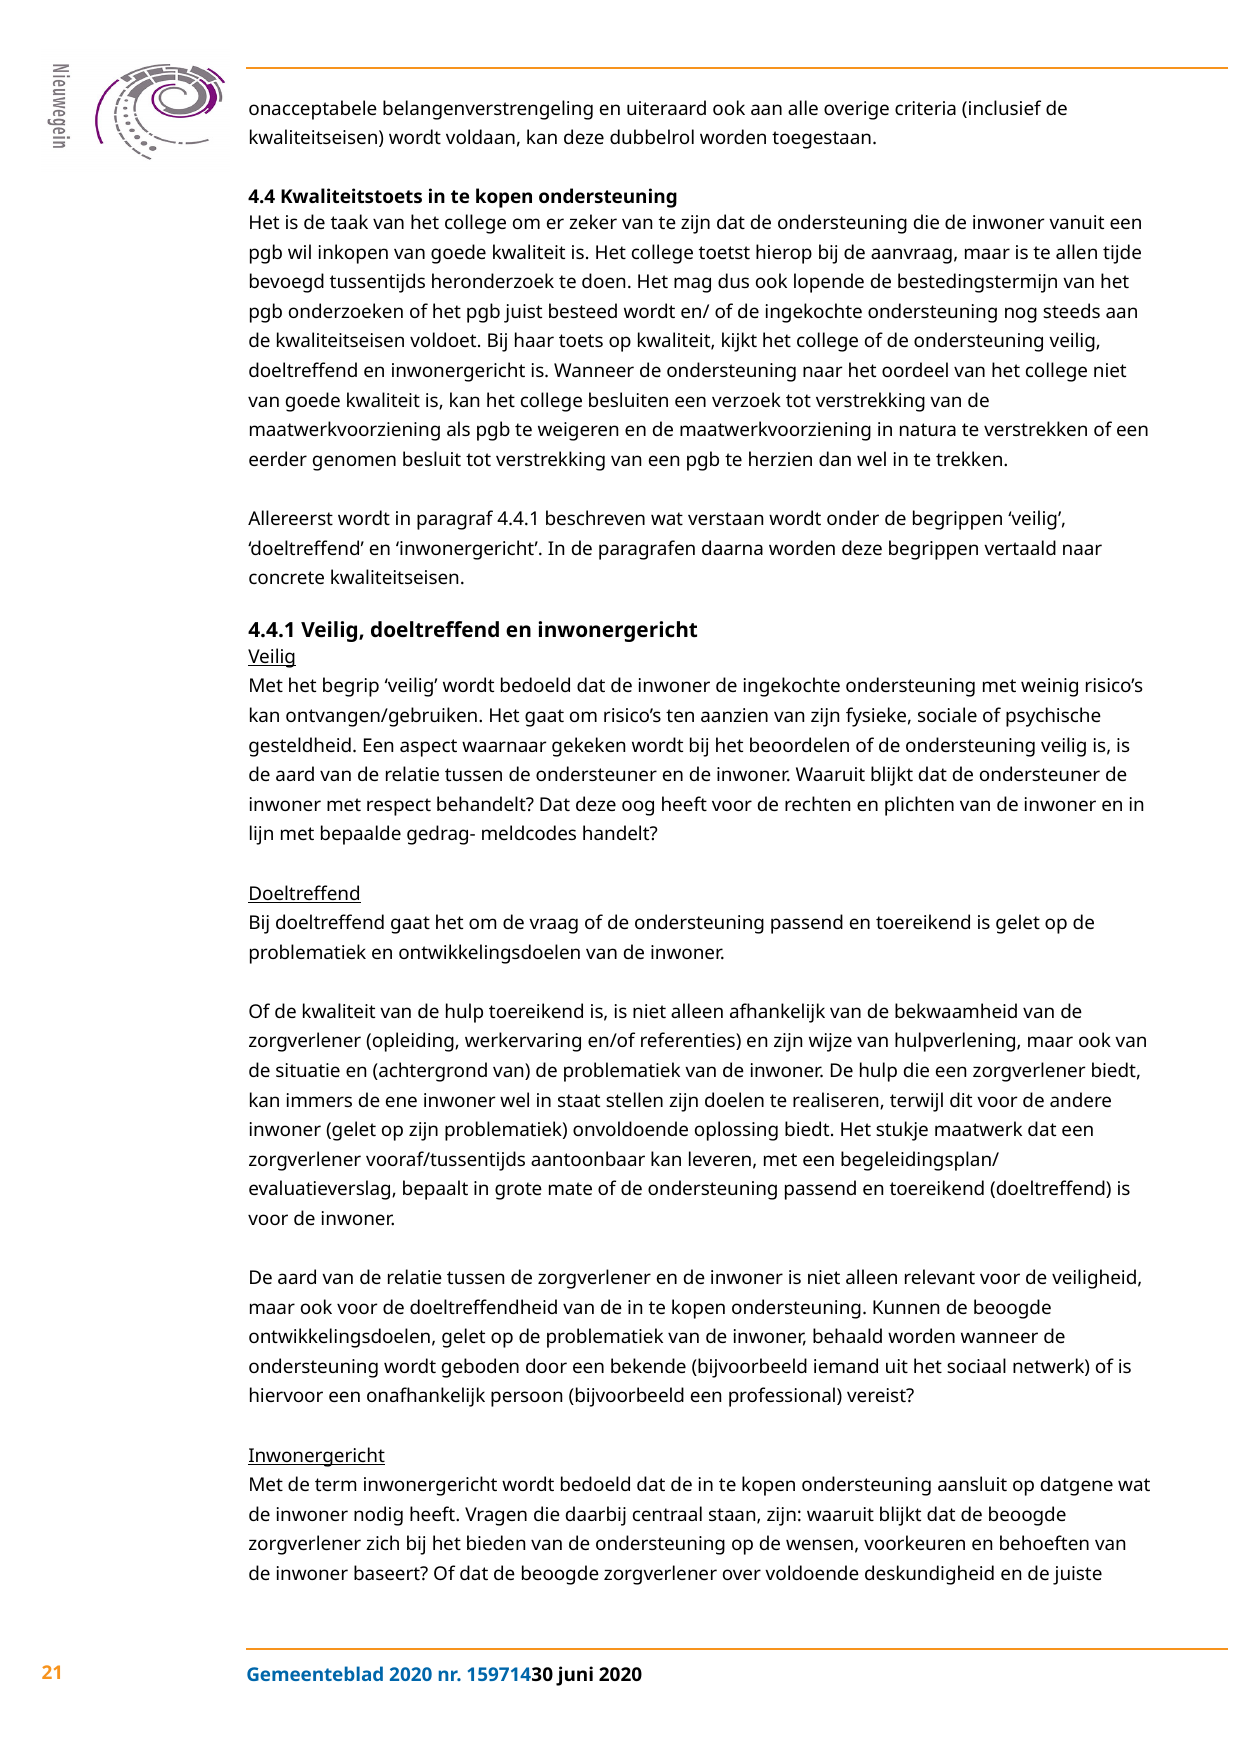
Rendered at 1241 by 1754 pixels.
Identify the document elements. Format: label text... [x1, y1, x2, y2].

text Inwonergericht [248, 1442, 1152, 1468]
text Bij doeltreffend gaat het om de vraag of de ondersteuning passend en toereikend is gelet op de problematiek en ontwikkelingsdoelen van de inwoner. [248, 909, 1152, 965]
text Met het begrip ‘veilig’ wordt bedoeld dat de inwoner de ingekochte ondersteuning met weinig risico’s kan ontvangen/gebruiken. Het gaat om risico’s ten aanzien van zijn fysieke, sociale of psychische gesteldheid. Een aspect waarnaar gekeken wordt bij het beoordelen of de ondersteuning veilig is, is de aard van de relatie tussen de ondersteuner en de inwoner. Waaruit blijkt dat de ondersteuner de inwoner met respect behandelt? Dat deze oog heeft voor de rechten en plichten van de inwoner en in lijn met bepaalde gedrag- meldcodes handelt? [248, 673, 1152, 846]
picture [41, 47, 231, 172]
text onacceptabele belangenverstrengeling en uiteraard ook aan alle overige criteria (inclusief de kwaliteitseisen) wordt voldaan, kan deze dubbelrol worden toegestaan. [248, 95, 1152, 150]
text Het is de taak van het college om er zeker van te zijn dat de ondersteuning die de inwoner vanuit een pgb wil inkopen van goede kwaliteit is. Het college toetst hierop bij de aanvraag, maar is te allen tijde bevoegd tussentijds heronderzoek te doen. Het mag dus ook lopende de bestedingstermijn van het pgb onderzoeken of het pgb juist besteed wordt en/ of de ingekochte ondersteuning nog steeds aan de kwaliteitseisen voldoet. Bij haar toets op kwaliteit, kijkt het college of de ondersteuning veilig, doeltreffend en inwonergericht is. Wanneer de ondersteuning naar het oordeel van het college niet van goede kwaliteit is, kan het college besluiten een verzoek tot verstrekking van de maatwerkvoorziening als pgb te weigeren en de maatwerkvoorziening in natura te verstrekken of een eerder genomen besluit tot verstrekking van een pgb te herzien dan wel in te trekken. [248, 209, 1152, 472]
text Met de term inwonergericht wordt bedoeld dat de in te kopen ondersteuning aansluit op datgene wat de inwoner nodig heeft. Vragen die daarbij centraal staan, zijn: waaruit blijkt dat de beoogde zorgverlener zich bij het bieden van de ondersteuning op de wensen, voorkeuren en behoeften van de inwoner baseert? Of dat de beoogde zorgverlener over voldoende deskundigheid en de juiste [248, 1471, 1152, 1586]
text Of de kwaliteit van de hulp toereikend is, is niet alleen afhankelijk van de bekwaamheid van de zorgverlener (opleiding, werkervaring en/of referenties) en zijn wijze van hulpverlening, maar ook van de situatie en (achtergrond van) de problematiek van de inwoner. De hulp die een zorgverlener biedt, kan immers de ene inwoner wel in staat stellen zijn doelen te realiseren, terwijl dit voor de andere inwoner (gelet op zijn problematiek) onvoldoende oplossing biedt. Het stukje maatwerk dat een zorgverlener vooraf/tussentijds aantoonbaar kan leveren, met een begeleidingsplan/ evaluatieverslag, bepaalt in grote mate of de ondersteuning passend en toereikend (doeltreffend) is voor de inwoner. [248, 998, 1152, 1231]
text De aard van de relatie tussen de zorgverlener en de inwoner is niet alleen relevant voor de veiligheid, maar ook voor de doeltreffendheid van de in te kopen ondersteuning. Kunnen de beoogde ontwikkelingsdoelen, gelet op de problematiek van de inwoner, behaald worden wanneer de ondersteuning wordt geboden door een bekende (bijvoorbeeld iemand uit het sociaal netwerk) of is hiervoor een onafhankelijk persoon (bijvoorbeeld een professional) vereist? [248, 1264, 1152, 1408]
text Doeltreffend [248, 880, 1152, 906]
text Veilig [248, 643, 1152, 669]
text 4.4.1 Veilig, doeltreffend en inwonergericht [248, 615, 1152, 643]
text 4.4 Kwaliteitstoets in te kopen ondersteuning [248, 183, 1152, 209]
text Allereerst wordt in paragraf 4.4.1 beschreven wat verstaan wordt onder de begrippen ‘veilig’, ‘doeltreffend’ en ‘inwonergericht’. In de paragrafen daarna worden deze begrippen vertaald naar concrete kwaliteitseisen. [248, 505, 1152, 590]
